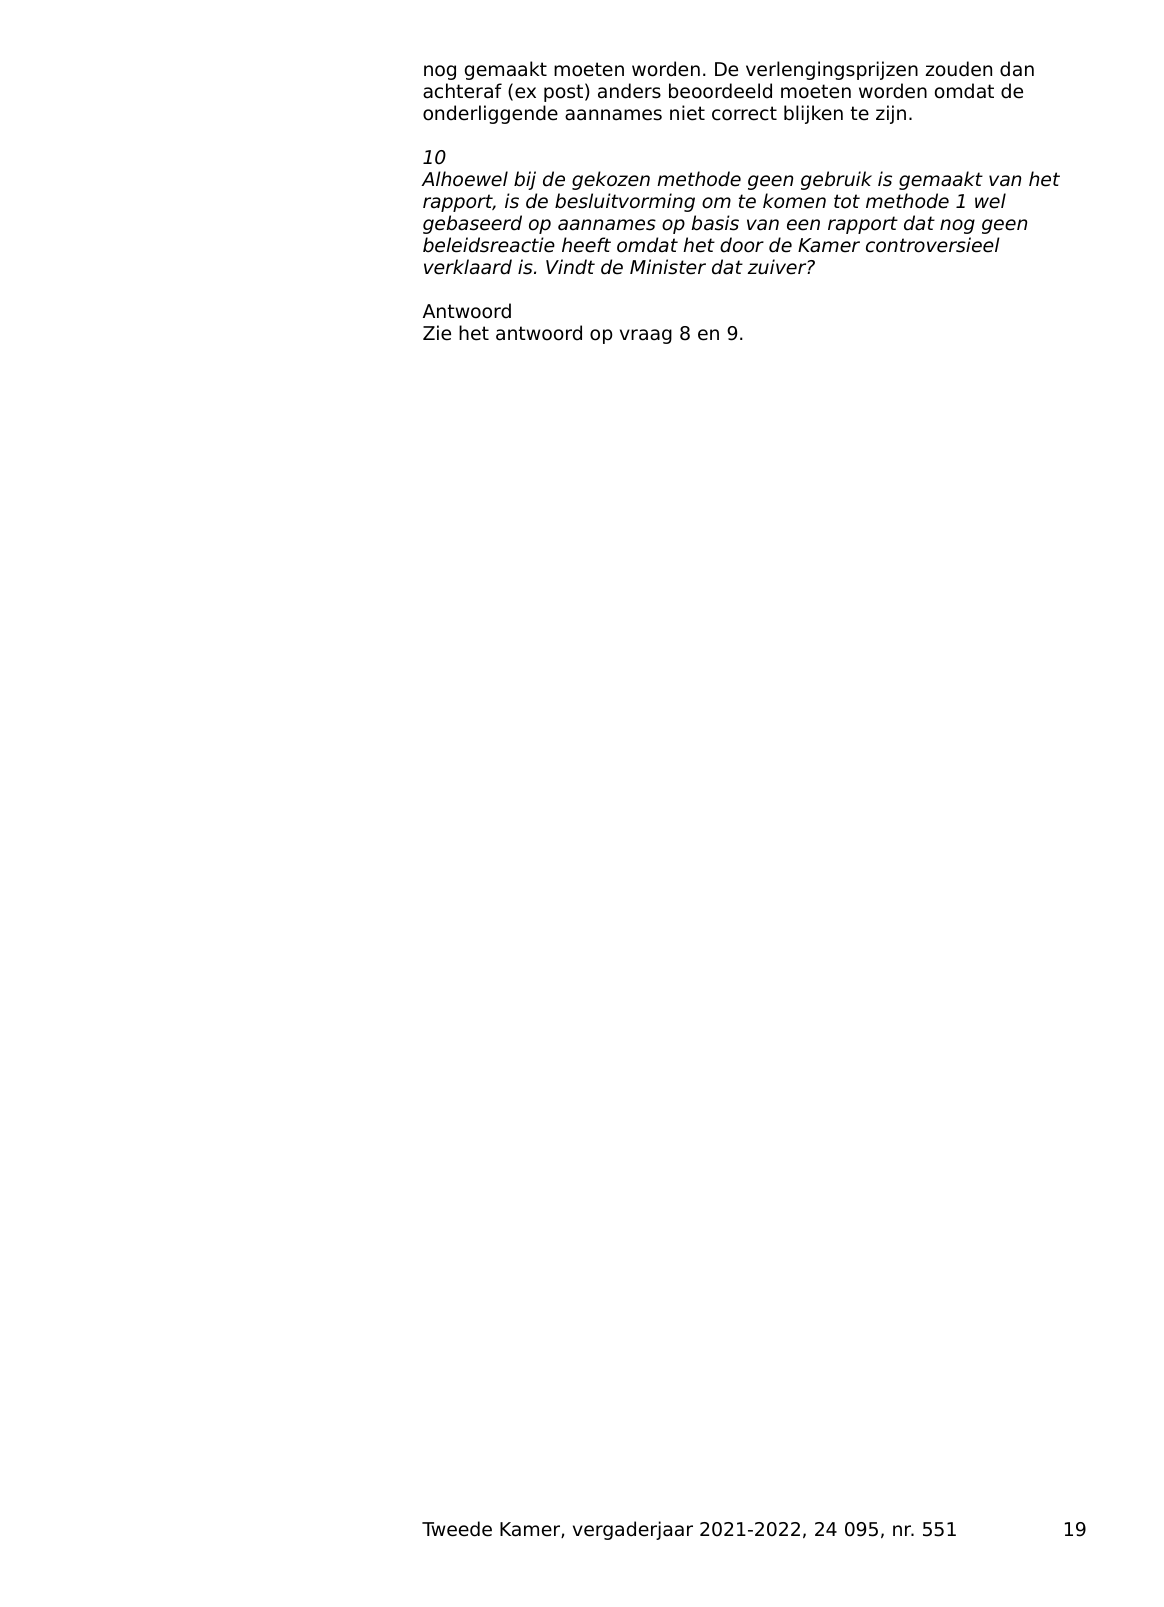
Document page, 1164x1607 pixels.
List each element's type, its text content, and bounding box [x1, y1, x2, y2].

text 10 [422, 147, 1087, 169]
text nog gemaakt moeten worden. De verlengingsprijzen zouden dan achteraf (ex post) anders beoordeeld moeten worden omdat de onderliggende aannames niet correct blijken te zijn. [422, 59, 1087, 125]
text Alhoewel bij de gekozen methode geen gebruik is gemaakt van het rapport, is de besluitvorming om te komen tot methode 1 wel gebaseerd op aannames op basis van een rapport dat nog geen beleidsreactie heeft omdat het door de Kamer controversieel verklaard is. Vindt de Minister dat zuiver? [422, 169, 1087, 279]
text Antwoord [422, 301, 1087, 323]
text Zie het antwoord op vraag 8 en 9. [422, 323, 1087, 345]
